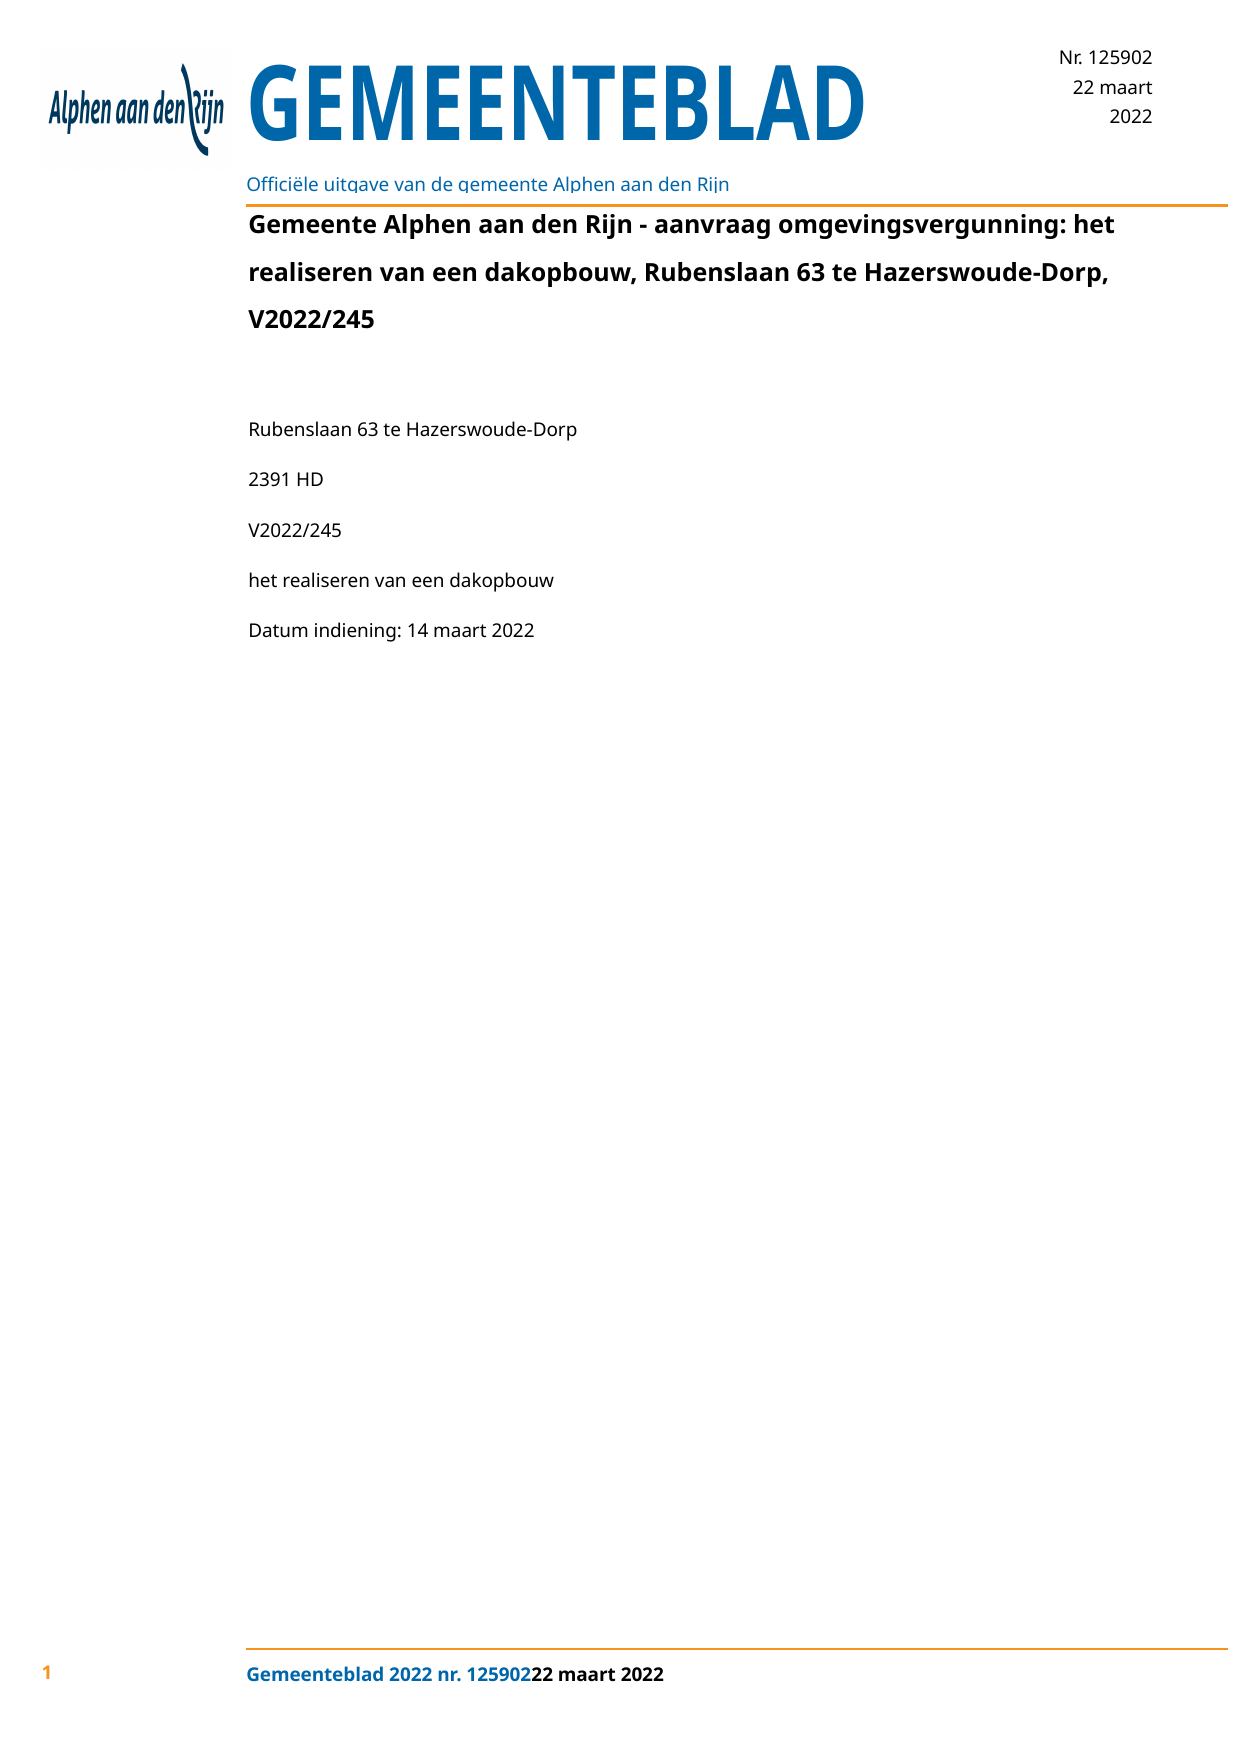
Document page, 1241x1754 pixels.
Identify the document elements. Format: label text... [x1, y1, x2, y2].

text het realiseren van een dakopbouw [248, 567, 1152, 593]
text V2022/245 [248, 517, 1152, 542]
text Datum indiening: 14 maart 2022 [248, 618, 1152, 643]
text Rubenslaan 63 te Hazerswoude-Dorp [248, 416, 1152, 442]
picture [41, 47, 231, 172]
text 2391 HD [248, 466, 1152, 492]
text Gemeente Alphen aan den Rijn - aanvraag omgevingsvergunning: het realiseren van een dakopbouw, Rubenslaan 63 te Hazerswoude-Dorp, V2022/245 [248, 207, 1152, 336]
